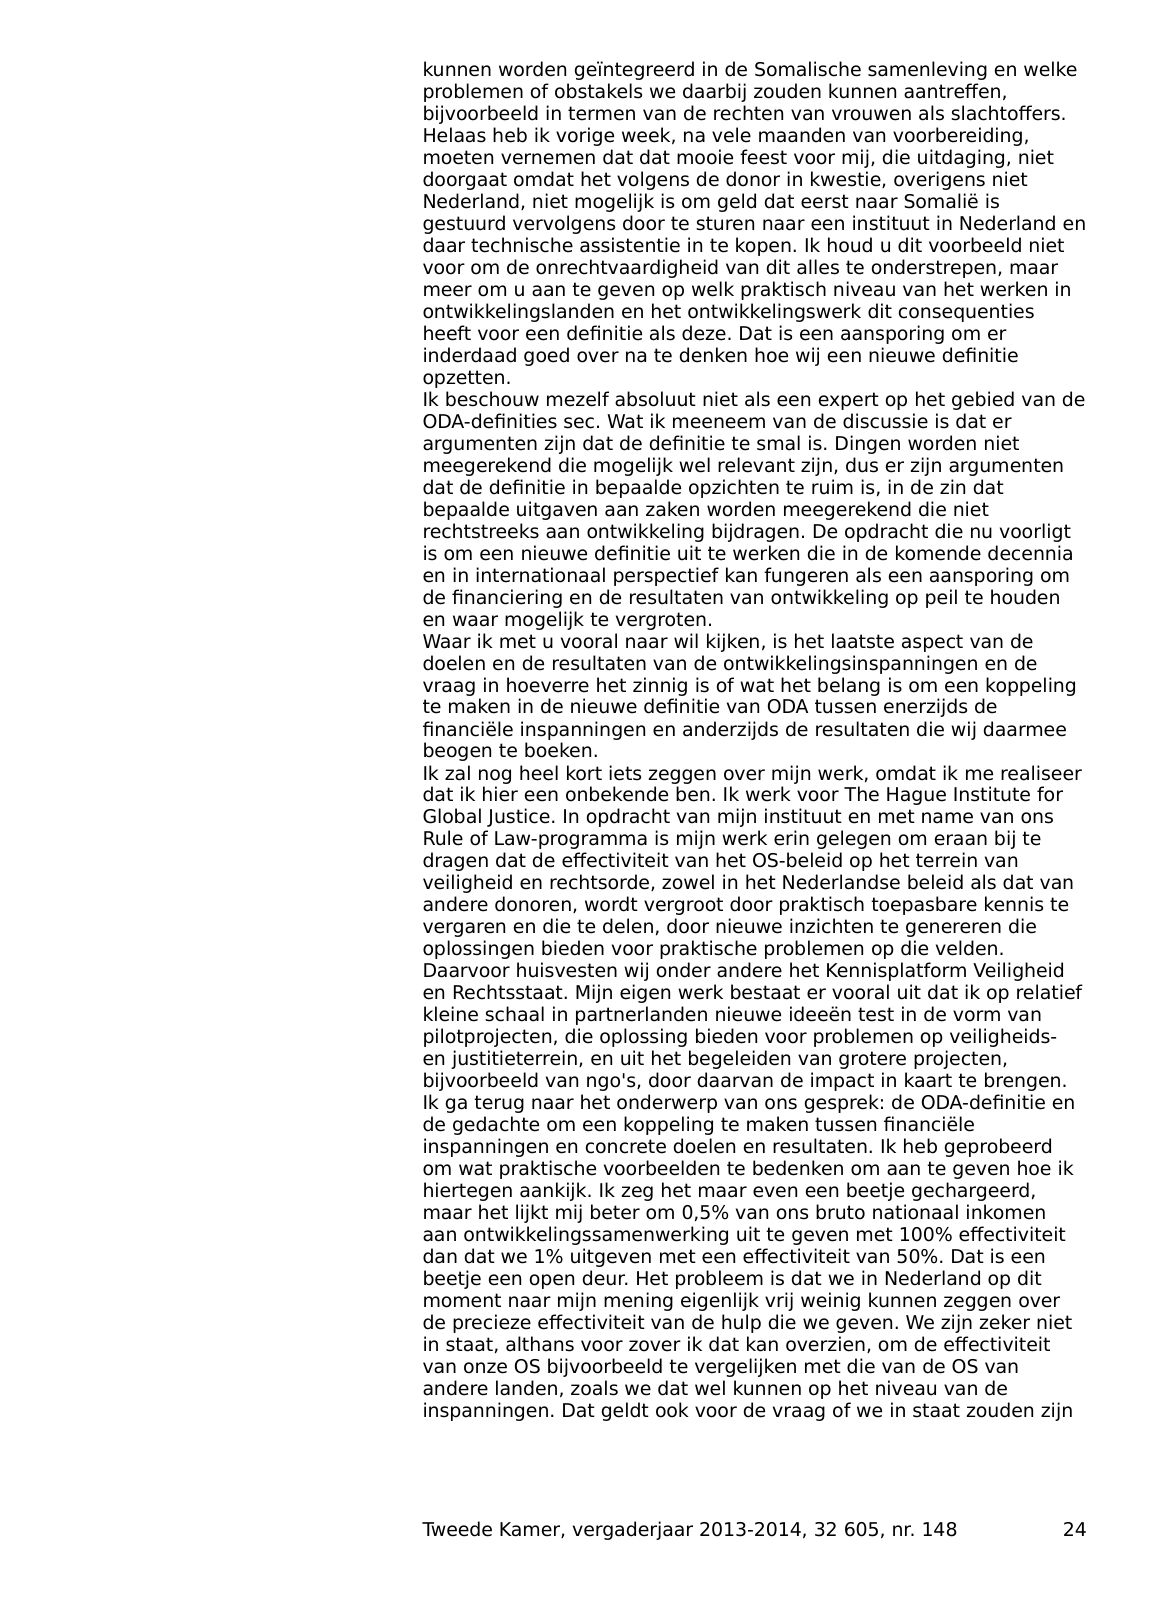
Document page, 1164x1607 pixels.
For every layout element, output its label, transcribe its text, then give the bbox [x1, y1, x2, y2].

text kunnen worden geïntegreerd in de Somalische samenleving en welke problemen of obstakels we daarbij zouden kunnen aantreffen, bijvoorbeeld in termen van de rechten van vrouwen als slachtoffers. [422, 59, 1087, 125]
text Waar ik met u vooral naar wil kijken, is het laatste aspect van de doelen en de resultaten van de ontwikkelingsinspanningen en de vraag in hoeverre het zinnig is of wat het belang is om een koppeling te maken in de nieuwe definitie van ODA tussen enerzijds de financiële inspanningen en anderzijds de resultaten die wij daarmee beogen te boeken. [422, 631, 1087, 762]
text Ik beschouw mezelf absoluut niet als een expert op het gebied van de ODA-definities sec. Wat ik meeneem van de discussie is dat er argumenten zijn dat de definitie te smal is. Dingen worden niet meegerekend die mogelijk wel relevant zijn, dus er zijn argumenten dat de definitie in bepaalde opzichten te ruim is, in de zin dat bepaalde uitgaven aan zaken worden meegerekend die niet rechtstreeks aan ontwikkeling bijdragen. De opdracht die nu voorligt is om een nieuwe definitie uit te werken die in de komende decennia en in internationaal perspectief kan fungeren als een aansporing om de financiering en de resultaten van ontwikkeling op peil te houden en waar mogelijk te vergroten. [422, 389, 1087, 631]
text Helaas heb ik vorige week, na vele maanden van voorbereiding, moeten vernemen dat dat mooie feest voor mij, die uitdaging, niet doorgaat omdat het volgens de donor in kwestie, overigens niet Nederland, niet mogelijk is om geld dat eerst naar Somalië is gestuurd vervolgens door te sturen naar een instituut in Nederland en daar technische assistentie in te kopen. Ik houd u dit voorbeeld niet voor om de onrechtvaardigheid van dit alles te onderstrepen, maar meer om u aan te geven op welk praktisch niveau van het werken in ontwikkelingslanden en het ontwikkelingswerk dit consequenties heeft voor een definitie als deze. Dat is een aansporing om er inderdaad goed over na te denken hoe wij een nieuwe definitie opzetten. [422, 125, 1087, 389]
text Ik zal nog heel kort iets zeggen over mijn werk, omdat ik me realiseer dat ik hier een onbekende ben. Ik werk voor The Hague Institute for Global Justice. In opdracht van mijn instituut en met name van ons Rule of Law-programma is mijn werk erin gelegen om eraan bij te dragen dat de effectiviteit van het OS-beleid op het terrein van veiligheid en rechtsorde, zowel in het Nederlandse beleid als dat van andere donoren, wordt vergroot door praktisch toepasbare kennis te vergaren en die te delen, door nieuwe inzichten te genereren die oplossingen bieden voor praktische problemen op die velden. Daarvoor huisvesten wij onder andere het Kennisplatform Veiligheid en Rechtsstaat. Mijn eigen werk bestaat er vooral uit dat ik op relatief kleine schaal in partnerlanden nieuwe ideeën test in de vorm van pilotprojecten, die oplossing bieden voor problemen op veiligheids- en justitieterrein, en uit het begeleiden van grotere projecten, bijvoorbeeld van ngo's, door daarvan de impact in kaart te brengen. [422, 762, 1087, 1092]
text Ik ga terug naar het onderwerp van ons gesprek: de ODA-definitie en de gedachte om een koppeling te maken tussen financiële inspanningen en concrete doelen en resultaten. Ik heb geprobeerd om wat praktische voorbeelden te bedenken om aan te geven hoe ik hiertegen aankijk. Ik zeg het maar even een beetje gechargeerd, maar het lijkt mij beter om 0,5% van ons bruto nationaal inkomen aan ontwikkelingssamenwerking uit te geven met 100% effectiviteit dan dat we 1% uitgeven met een effectiviteit van 50%. Dat is een beetje een open deur. Het probleem is dat we in Nederland op dit moment naar mijn mening eigenlijk vrij weinig kunnen zeggen over de precieze effectiviteit van de hulp die we geven. We zijn zeker niet in staat, althans voor zover ik dat kan overzien, om de effectiviteit van onze OS bijvoorbeeld te vergelijken met die van de OS van andere landen, zoals we dat wel kunnen op het niveau van de inspanningen. Dat geldt ook voor de vraag of we in staat zouden zijn [422, 1092, 1087, 1422]
